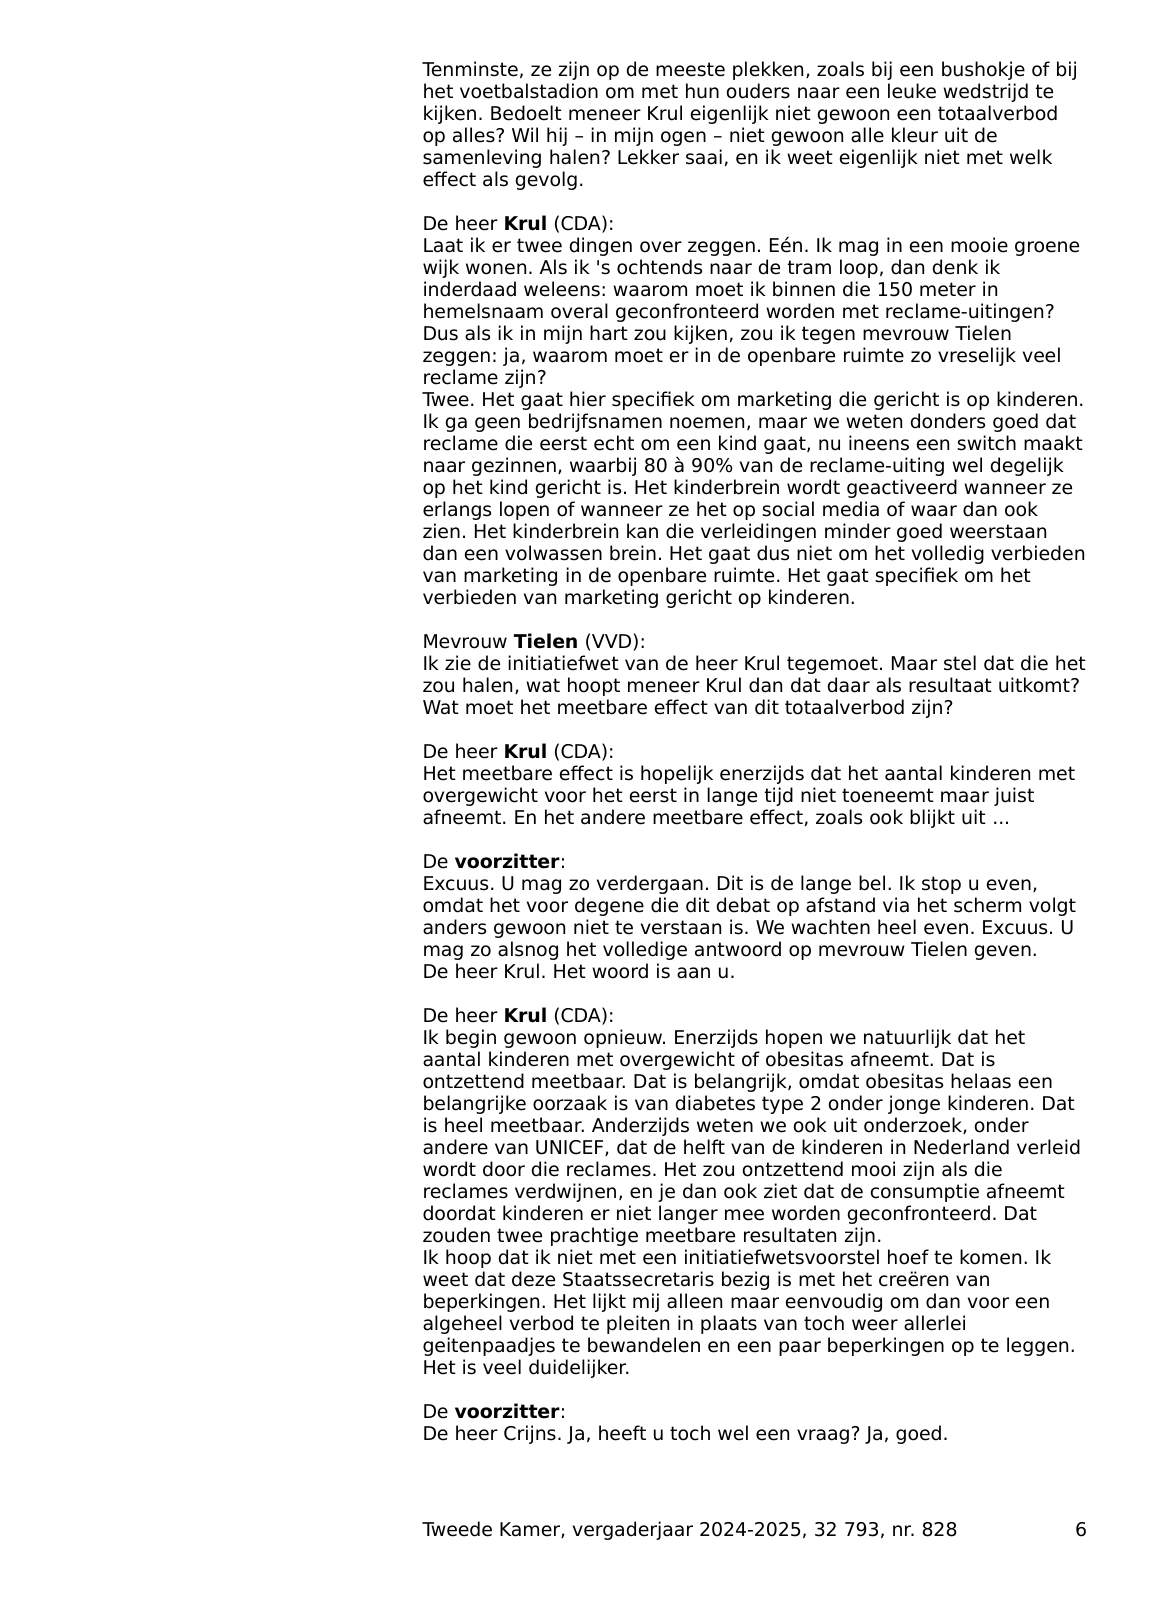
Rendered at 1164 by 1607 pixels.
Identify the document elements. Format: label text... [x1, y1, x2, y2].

text Het meetbare effect is hopelijk enerzijds dat het aantal kinderen met overgewicht voor het eerst in lange tijd niet toeneemt maar juist afneemt. En het andere meetbare effect, zoals ook blijkt uit ... [422, 763, 1087, 829]
text Ik hoop dat ik niet met een initiatiefwetsvoorstel hoef te komen. Ik weet dat deze Staatssecretaris bezig is met het creëren van beperkingen. Het lijkt mij alleen maar eenvoudig om dan voor een algeheel verbod te pleiten in plaats van toch weer allerlei geitenpaadjes te bewandelen en een paar beperkingen op te leggen. Het is veel duidelijker. [422, 1247, 1087, 1379]
text De heer Krul. Het woord is aan u. [422, 961, 1087, 983]
text Mevrouw Tielen (VVD): [422, 631, 1087, 653]
text Ik zie de initiatiefwet van de heer Krul tegemoet. Maar stel dat die het zou halen, wat hoopt meneer Krul dan dat daar als resultaat uitkomt? Wat moet het meetbare effect van dit totaalverbod zijn? [422, 653, 1087, 719]
text De voorzitter: [422, 1401, 1087, 1423]
text Laat ik er twee dingen over zeggen. Eén. Ik mag in een mooie groene wijk wonen. Als ik 's ochtends naar de tram loop, dan denk ik inderdaad weleens: waarom moet ik binnen die 150 meter in hemelsnaam overal geconfronteerd worden met reclame-uitingen? Dus als ik in mijn hart zou kijken, zou ik tegen mevrouw Tielen zeggen: ja, waarom moet er in de openbare ruimte zo vreselijk veel reclame zijn? [422, 235, 1087, 389]
text Ik begin gewoon opnieuw. Enerzijds hopen we natuurlijk dat het aantal kinderen met overgewicht of obesitas afneemt. Dat is ontzettend meetbaar. Dat is belangrijk, omdat obesitas helaas een belangrijke oorzaak is van diabetes type 2 onder jonge kinderen. Dat is heel meetbaar. Anderzijds weten we ook uit onderzoek, onder andere van UNICEF, dat de helft van de kinderen in Nederland verleid wordt door die reclames. Het zou ontzettend mooi zijn als die reclames verdwijnen, en je dan ook ziet dat de consumptie afneemt doordat kinderen er niet langer mee worden geconfronteerd. Dat zouden twee prachtige meetbare resultaten zijn. [422, 1027, 1087, 1247]
text De heer Crijns. Ja, heeft u toch wel een vraag? Ja, goed. [422, 1423, 1087, 1445]
text De heer Krul (CDA): [422, 213, 1087, 235]
text Excuus. U mag zo verdergaan. Dit is de lange bel. Ik stop u even, omdat het voor degene die dit debat op afstand via het scherm volgt anders gewoon niet te verstaan is. We wachten heel even. Excuus. U mag zo alsnog het volledige antwoord op mevrouw Tielen geven. [422, 873, 1087, 961]
text Tenminste, ze zijn op de meeste plekken, zoals bij een bushokje of bij het voetbalstadion om met hun ouders naar een leuke wedstrijd te kijken. Bedoelt meneer Krul eigenlijk niet gewoon een totaalverbod op alles? Wil hij – in mijn ogen – niet gewoon alle kleur uit de samenleving halen? Lekker saai, en ik weet eigenlijk niet met welk effect als gevolg. [422, 59, 1087, 191]
text De heer Krul (CDA): [422, 1005, 1087, 1027]
text De heer Krul (CDA): [422, 741, 1087, 763]
text De voorzitter: [422, 851, 1087, 873]
text Twee. Het gaat hier specifiek om marketing die gericht is op kinderen. Ik ga geen bedrijfsnamen noemen, maar we weten donders goed dat reclame die eerst echt om een kind gaat, nu ineens een switch maakt naar gezinnen, waarbij 80 à 90% van de reclame-uiting wel degelijk op het kind gericht is. Het kinderbrein wordt geactiveerd wanneer ze erlangs lopen of wanneer ze het op social media of waar dan ook zien. Het kinderbrein kan die verleidingen minder goed weerstaan dan een volwassen brein. Het gaat dus niet om het volledig verbieden van marketing in de openbare ruimte. Het gaat specifiek om het verbieden van marketing gericht op kinderen. [422, 389, 1087, 609]
